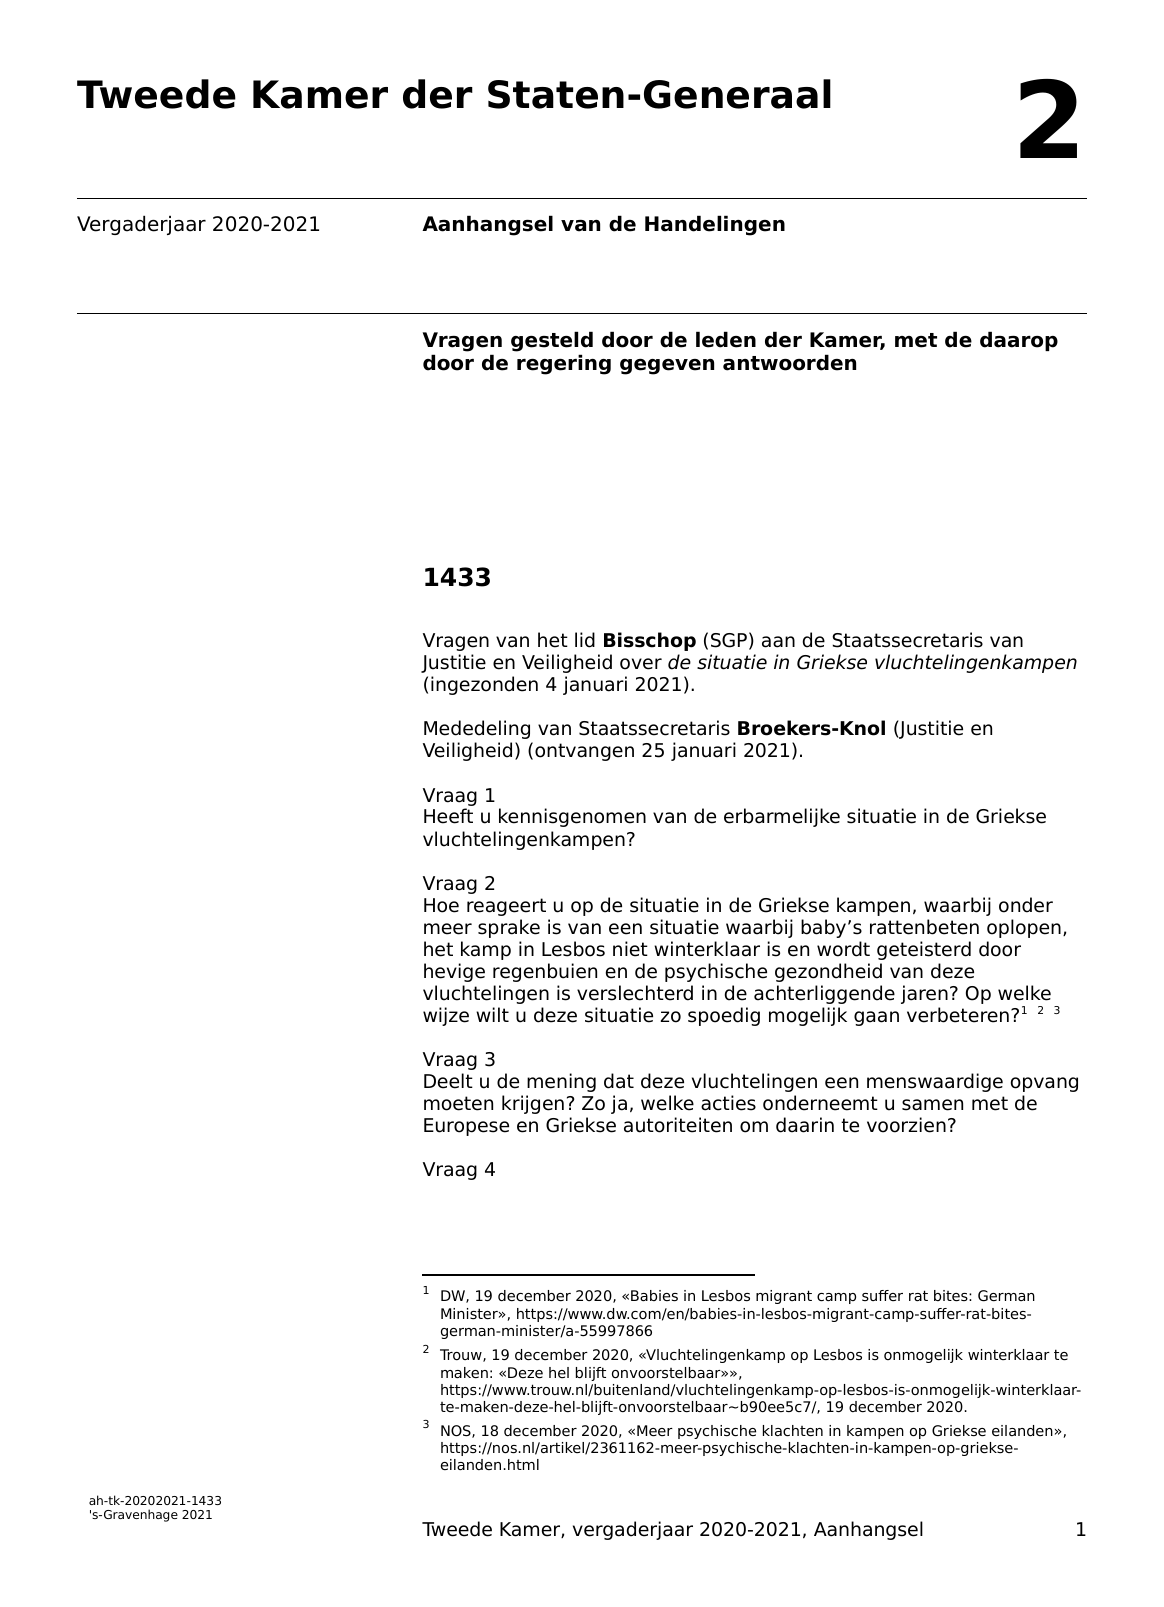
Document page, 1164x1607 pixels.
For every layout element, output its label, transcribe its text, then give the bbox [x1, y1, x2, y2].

table_header Tweede Kamer der Staten-Generaal [77, 59, 886, 198]
text Vraag 3 [422, 1049, 1087, 1071]
table_header 2 [886, 59, 1087, 198]
text Vraag 4 [422, 1159, 1087, 1181]
text Trouw, 19 december 2020, «Vluchtelingenkamp op Lesbos is onmogelijk winterklaar te maken: «Deze hel blijft onvoorstelbaar»», https://www.trouw.nl/buitenland/vluchtelingenkamp-op-lesbos-is-onmogelijk-winterklaar-te-maken-deze-hel-blijft-onvoorstelbaar~b90ee5c7/, 19 december 2020. [422, 1343, 1087, 1416]
table_cell [77, 314, 422, 375]
text 1433 [422, 563, 1087, 592]
text Vraag 1 [422, 784, 1087, 806]
table_cell Vragen gesteld door de leden der Kamer, met de daarop door de regering gegeven antwoorden [422, 314, 1087, 375]
text DW, 19 december 2020, «Babies in Lesbos migrant camp suffer rat bites: German Minister», https://www.dw.com/en/babies-in-lesbos-migrant-camp-suffer-rat-bites-german-minister/a-55997866 [422, 1284, 1087, 1340]
text 's-Gravenhage 2021 [88, 1508, 323, 1522]
text NOS, 18 december 2020, «Meer psychische klachten in kampen op Griekse eilanden», https://nos.nl/artikel/2361162-meer-psychische-klachten-in-kampen-op-griekse-eilanden.html [422, 1418, 1087, 1474]
text Hoe reageert u op de situatie in de Griekse kampen, waarbij onder meer sprake is van een situatie waarbij baby’s rattenbeten oplopen, het kamp in Lesbos niet winterklaar is en wordt geteisterd door hevige regenbuien en de psychische gezondheid van deze vluchtelingen is verslechterd in de achterliggende jaren? Op welke wijze wilt u deze situatie zo spoedig mogelijk gaan verbeteren? [422, 894, 1087, 1026]
table_cell Aanhangsel van de Handelingen [422, 199, 1087, 313]
text Vragen van het lid Bisschop (SGP) aan de Staatssecretaris van Justitie en Veiligheid over de situatie in Griekse vluchtelingenkampen (ingezonden 4 januari 2021). [422, 630, 1087, 696]
text Mededeling van Staatssecretaris Broekers-Knol (Justitie en Veiligheid) (ontvangen 25 januari 2021). [422, 718, 1087, 762]
text Heeft u kennisgenomen van de erbarmelijke situatie in de Griekse vluchtelingenkampen? [422, 806, 1087, 850]
table_cell Vergaderjaar 2020-2021 [77, 199, 422, 313]
text Vraag 2 [422, 873, 1087, 894]
text ah-tk-20202021-1433 [88, 1494, 323, 1508]
text Deelt u de mening dat deze vluchtelingen een menswaardige opvang moeten krijgen? Zo ja, welke acties onderneemt u samen met de Europese en Griekse autoriteiten om daarin te voorzien? [422, 1071, 1087, 1137]
